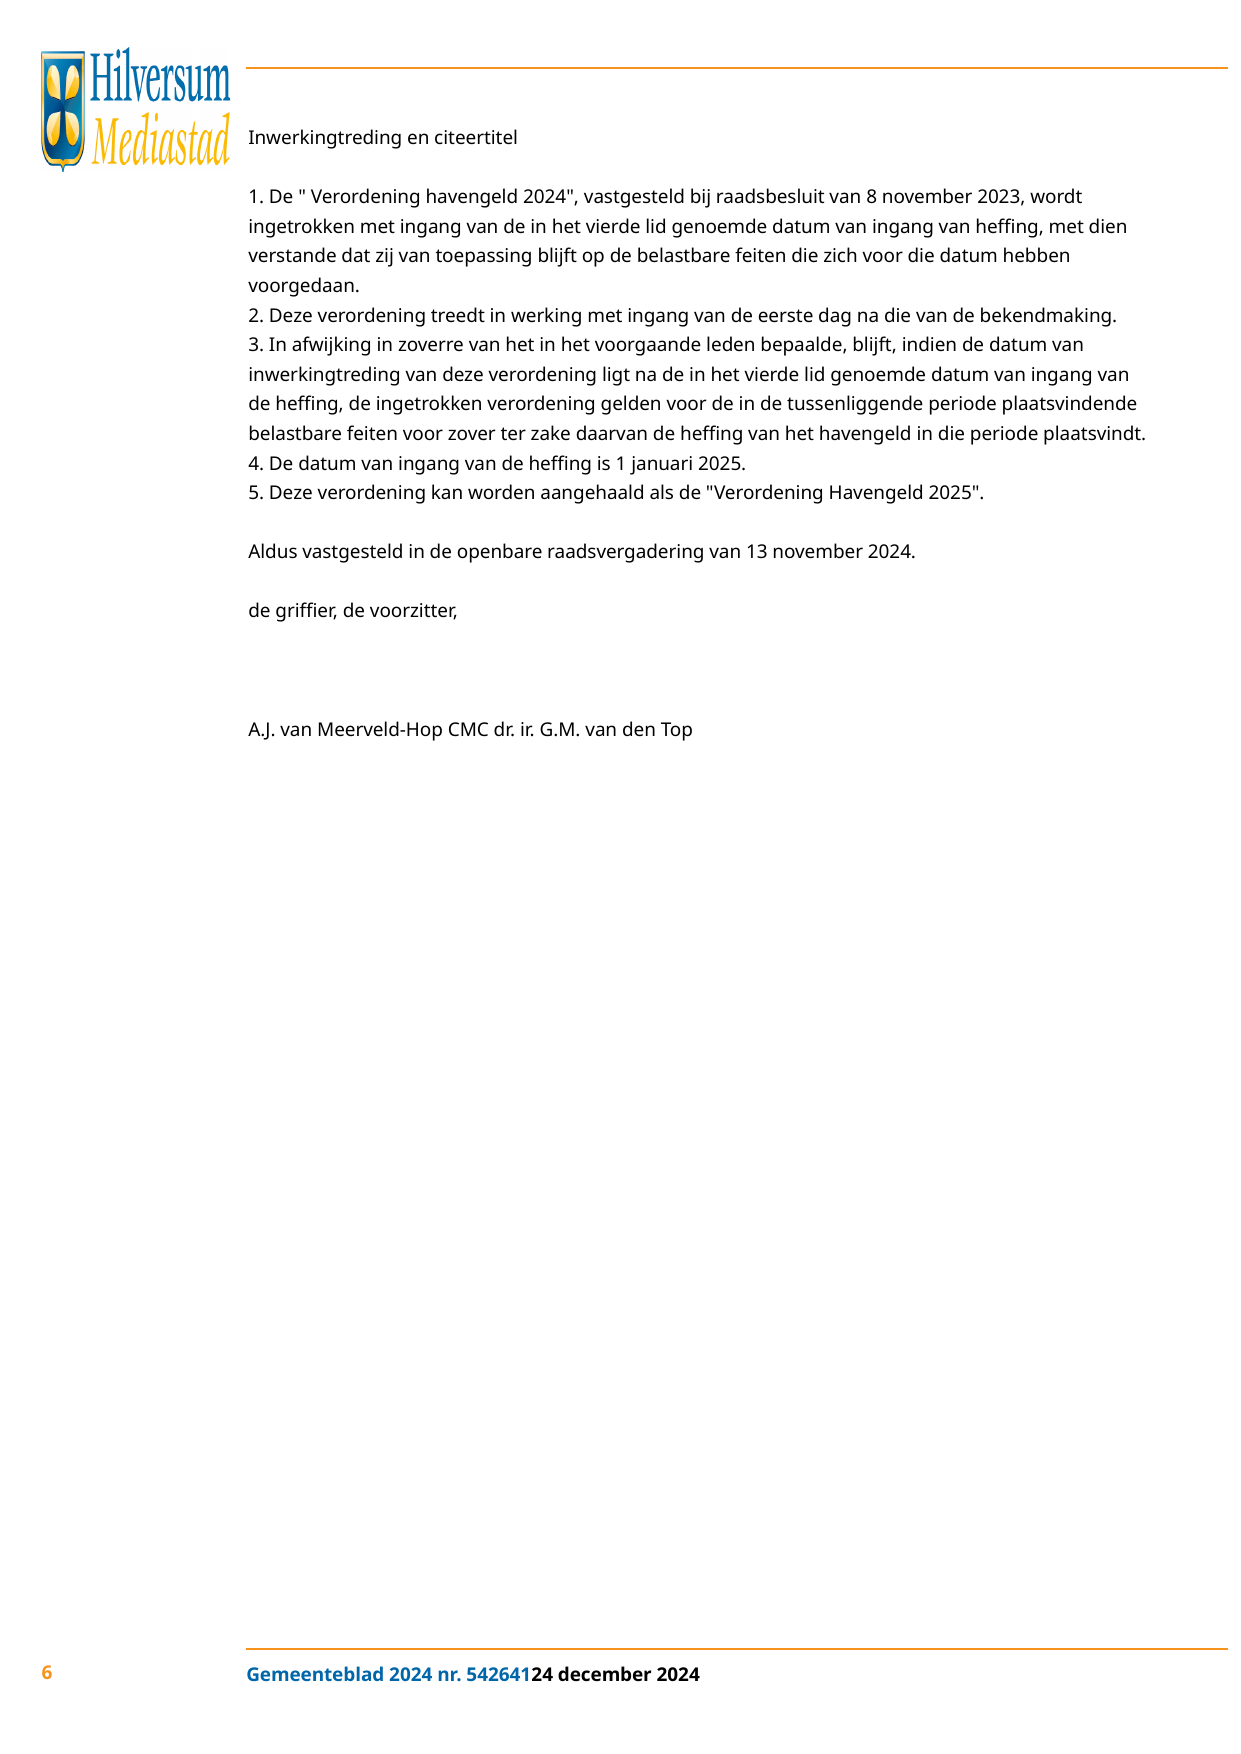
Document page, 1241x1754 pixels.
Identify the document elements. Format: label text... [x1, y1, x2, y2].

text Aldus vastgesteld in de openbare raadsvergadering van 13 november 2024. [248, 538, 1152, 564]
text de griffier, de voorzitter, [248, 598, 1152, 623]
text 3. In afwijking in zoverre van het in het voorgaande leden bepaalde, blijft, indien de datum van inwerkingtreding van deze verordening ligt na de in het vierde lid genoemde datum van ingang van de heffing, de ingetrokken verordening gelden voor de in de tussenliggende periode plaatsvindende belastbare feiten voor zover ter zake daarvan de heffing van het havengeld in die periode plaatsvindt. [248, 331, 1152, 446]
text Inwerkingtreding en citeertitel [248, 124, 1152, 150]
picture [41, 47, 231, 172]
text 4. De datum van ingang van de heffing is 1 januari 2025. [248, 450, 1152, 476]
text 2. Deze verordening treedt in werking met ingang van de eerste dag na die van de bekendmaking. [248, 302, 1152, 328]
text A.J. van Meerveld-Hop CMC dr. ir. G.M. van den Top [248, 716, 1152, 742]
text 5. Deze verordening kan worden aangehaald als de "Verordening Havengeld 2025". [248, 479, 1152, 505]
text 1. De " Verordening havengeld 2024", vastgesteld bij raadsbesluit van 8 november 2023, wordt ingetrokken met ingang van de in het vierde lid genoemde datum van ingang van heffing, met dien verstande dat zij van toepassing blijft op de belastbare feiten die zich voor die datum hebben voorgedaan. [248, 183, 1152, 298]
